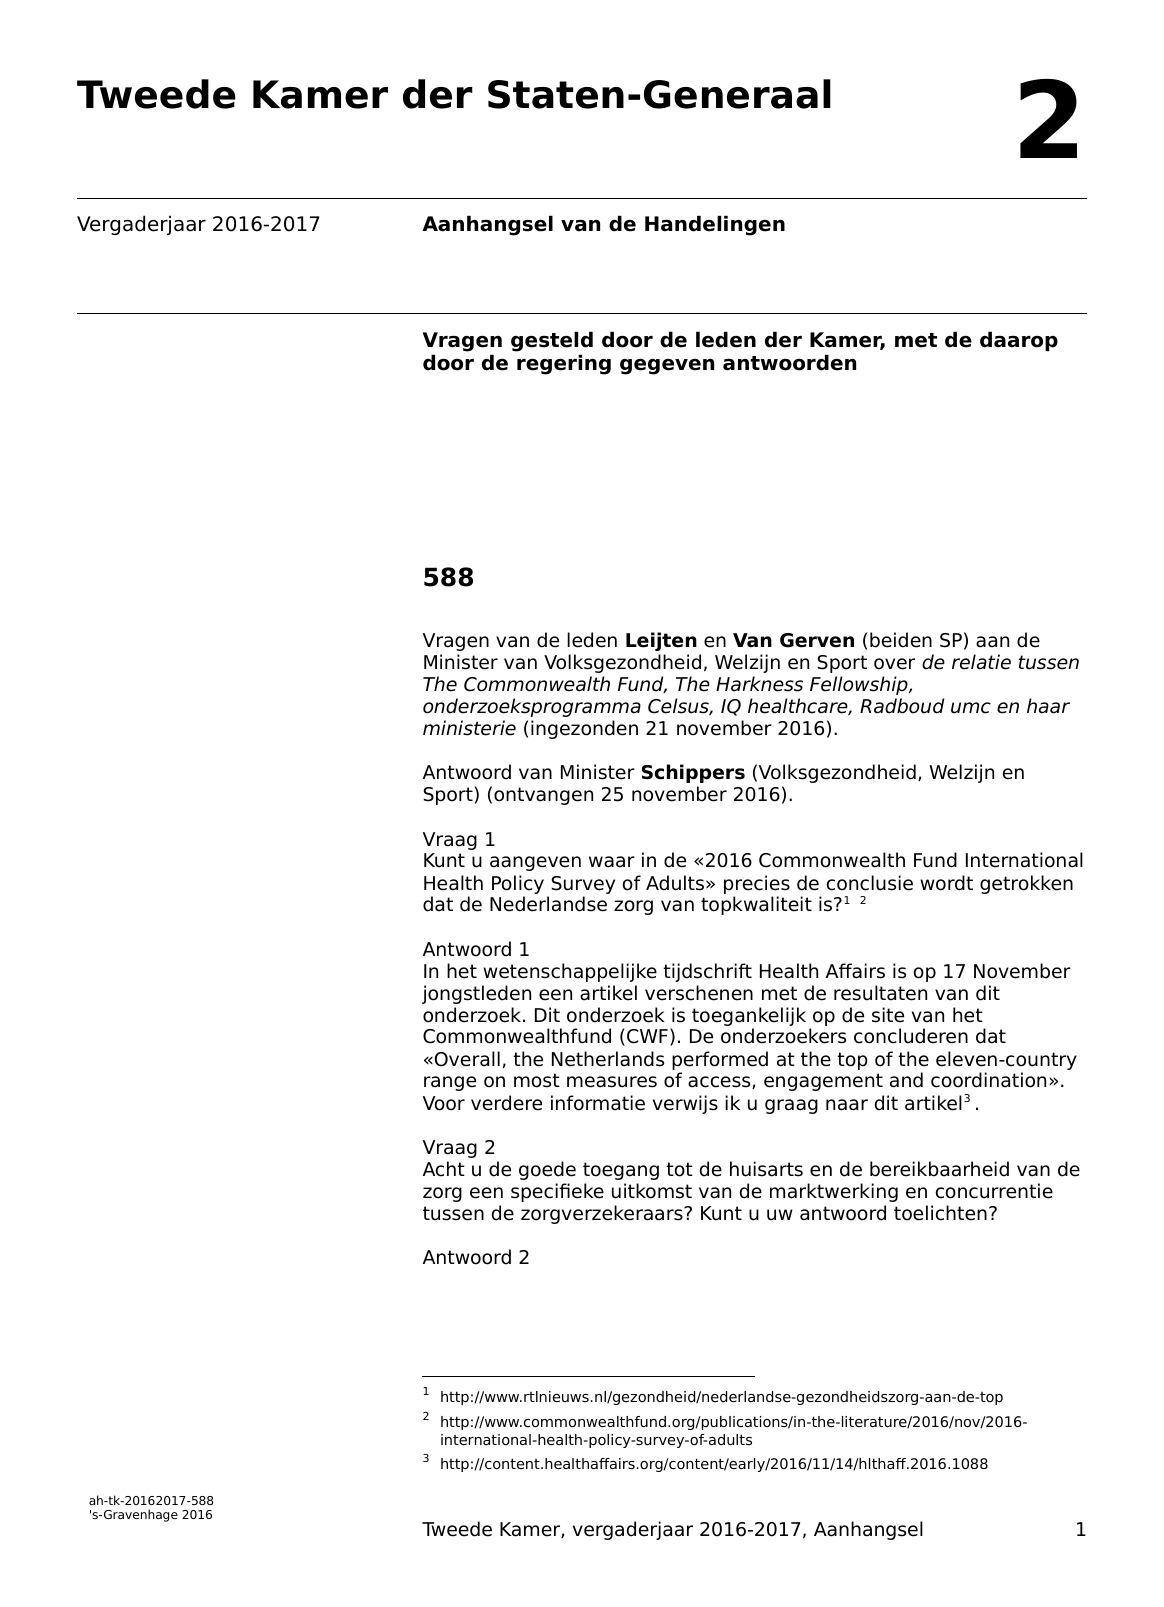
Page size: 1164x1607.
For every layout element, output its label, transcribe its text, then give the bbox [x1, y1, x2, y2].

text ah-tk-20162017-588 [88, 1494, 323, 1508]
text Vraag 1 [422, 828, 1087, 850]
table_header 2 [886, 59, 1087, 198]
text 's-Gravenhage 2016 [88, 1508, 323, 1522]
text http://content.healthaffairs.org/content/early/2016/11/14/hlthaff.2016.1088 [422, 1452, 1087, 1474]
text 588 [422, 563, 1087, 592]
table_cell Aanhangsel van de Handelingen [422, 199, 1087, 313]
table_cell Vergaderjaar 2016-2017 [77, 199, 422, 313]
table_header Tweede Kamer der Staten-Generaal [77, 59, 886, 198]
text Antwoord van Minister Schippers (Volksgezondheid, Welzijn en Sport) (ontvangen 25 november 2016). [422, 762, 1087, 806]
table_cell Vragen gesteld door de leden der Kamer, met de daarop door de regering gegeven antwoorden [422, 314, 1087, 375]
text http://www.commonwealthfund.org/publications/in-the-literature/2016/nov/2016-international-health-policy-survey-of-adults [422, 1410, 1087, 1449]
text Kunt u aangeven waar in de «2016 Commonwealth Fund International Health Policy Survey of Adults» precies de conclusie wordt getrokken dat de Nederlandse zorg van topkwaliteit is? [422, 850, 1087, 916]
text In het wetenschappelijke tijdschrift Health Affairs is op 17 November jongstleden een artikel verschenen met de resultaten van dit onderzoek. Dit onderzoek is toegankelijk op de site van het Commonwealthfund (CWF). De onderzoekers concluderen dat «Overall, the Netherlands performed at the top of the eleven-country range on most measures of access, engagement and coordination». Voor verdere informatie verwijs ik u graag naar dit artikel. [422, 961, 1087, 1114]
table_cell [77, 314, 422, 375]
text Vragen van de leden Leijten en Van Gerven (beiden SP) aan de Minister van Volksgezondheid, Welzijn en Sport over de relatie tussen The Commonwealth Fund, The Harkness Fellowship, onderzoeksprogramma Celsus, IQ healthcare, Radboud umc en haar ministerie (ingezonden 21 november 2016). [422, 630, 1087, 740]
text Vraag 2 [422, 1137, 1087, 1158]
text Antwoord 1 [422, 938, 1087, 961]
text Antwoord 2 [422, 1247, 1087, 1269]
text Acht u de goede toegang tot de huisarts en de bereikbaarheid van de zorg een specifieke uitkomst van de marktwerking en concurrentie tussen de zorgverzekeraars? Kunt u uw antwoord toelichten? [422, 1158, 1087, 1224]
text http://www.rtlnieuws.nl/gezondheid/nederlandse-gezondheidszorg-aan-de-top [422, 1385, 1087, 1407]
